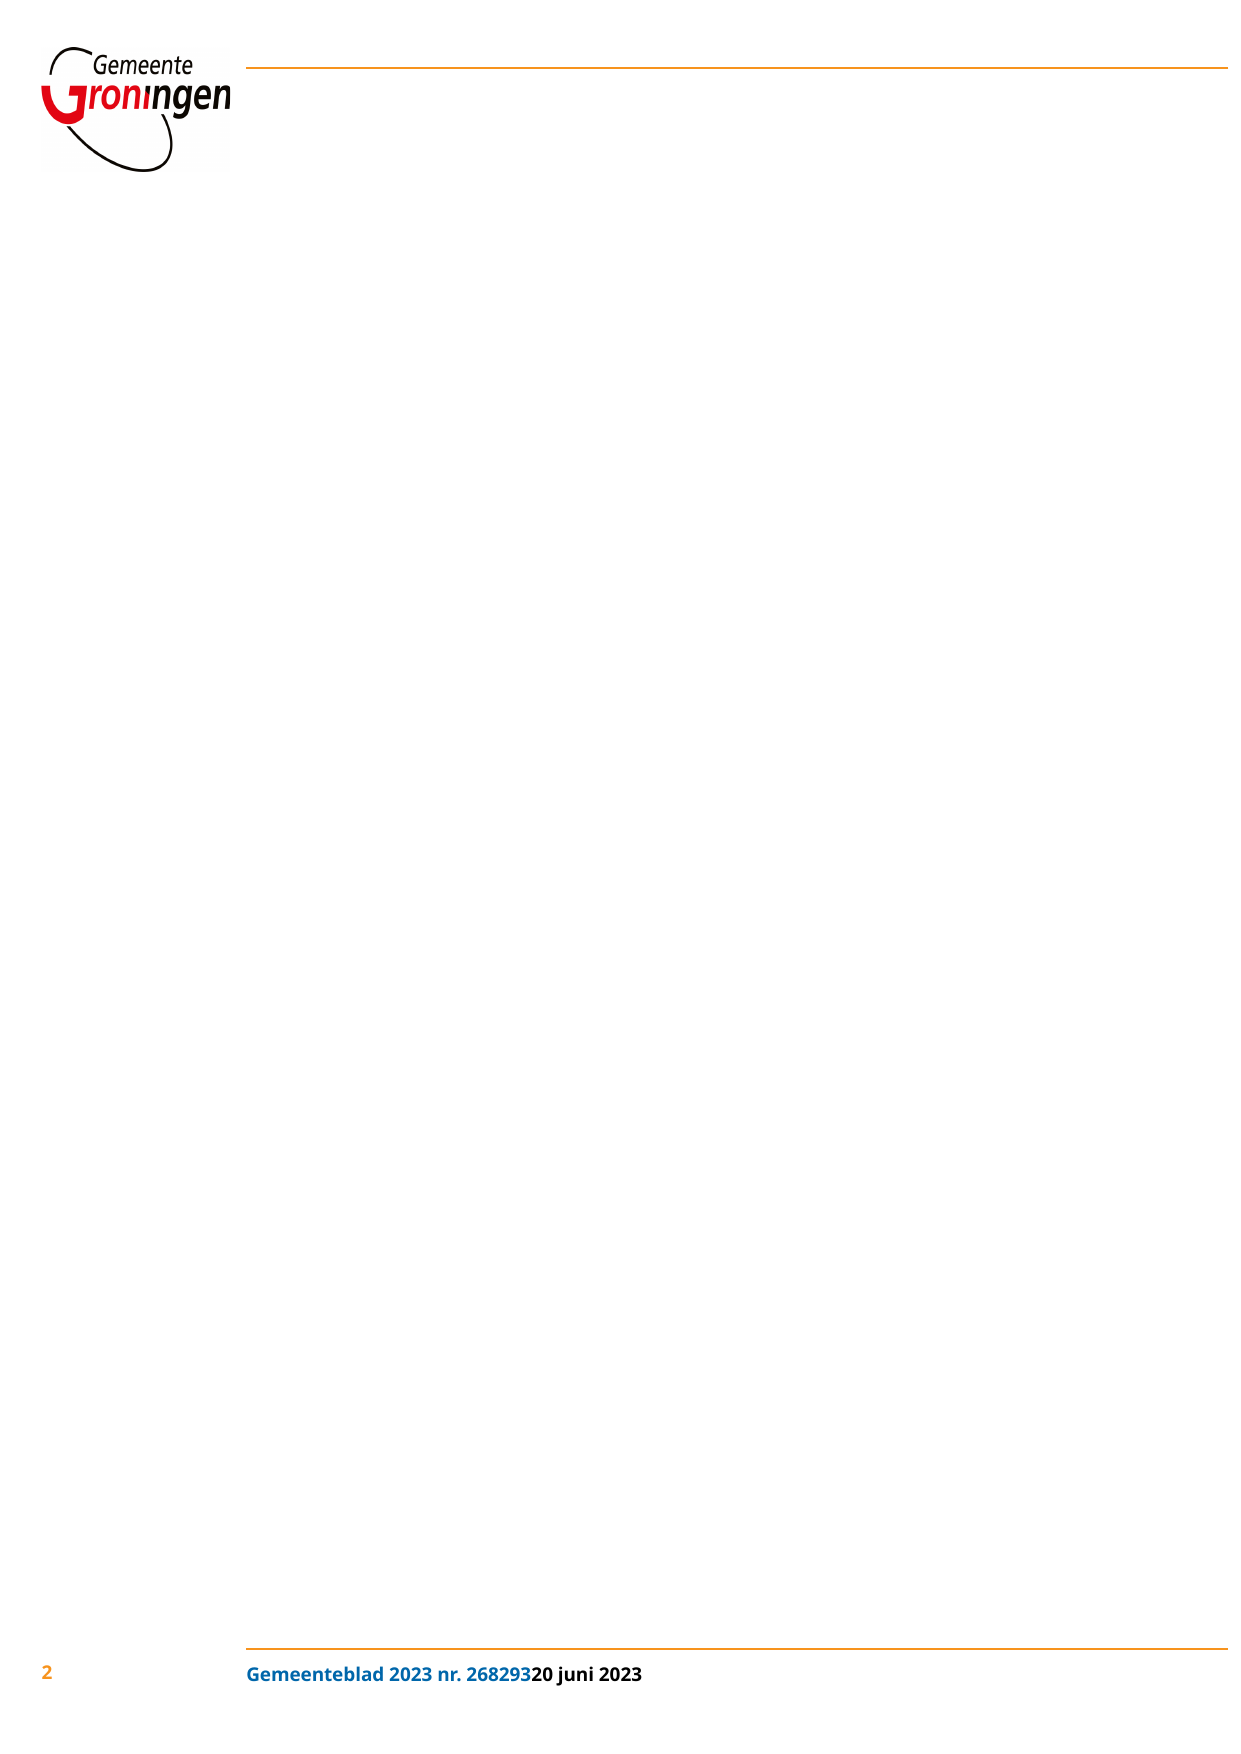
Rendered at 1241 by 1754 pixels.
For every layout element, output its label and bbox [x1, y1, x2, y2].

picture [41, 47, 231, 172]
